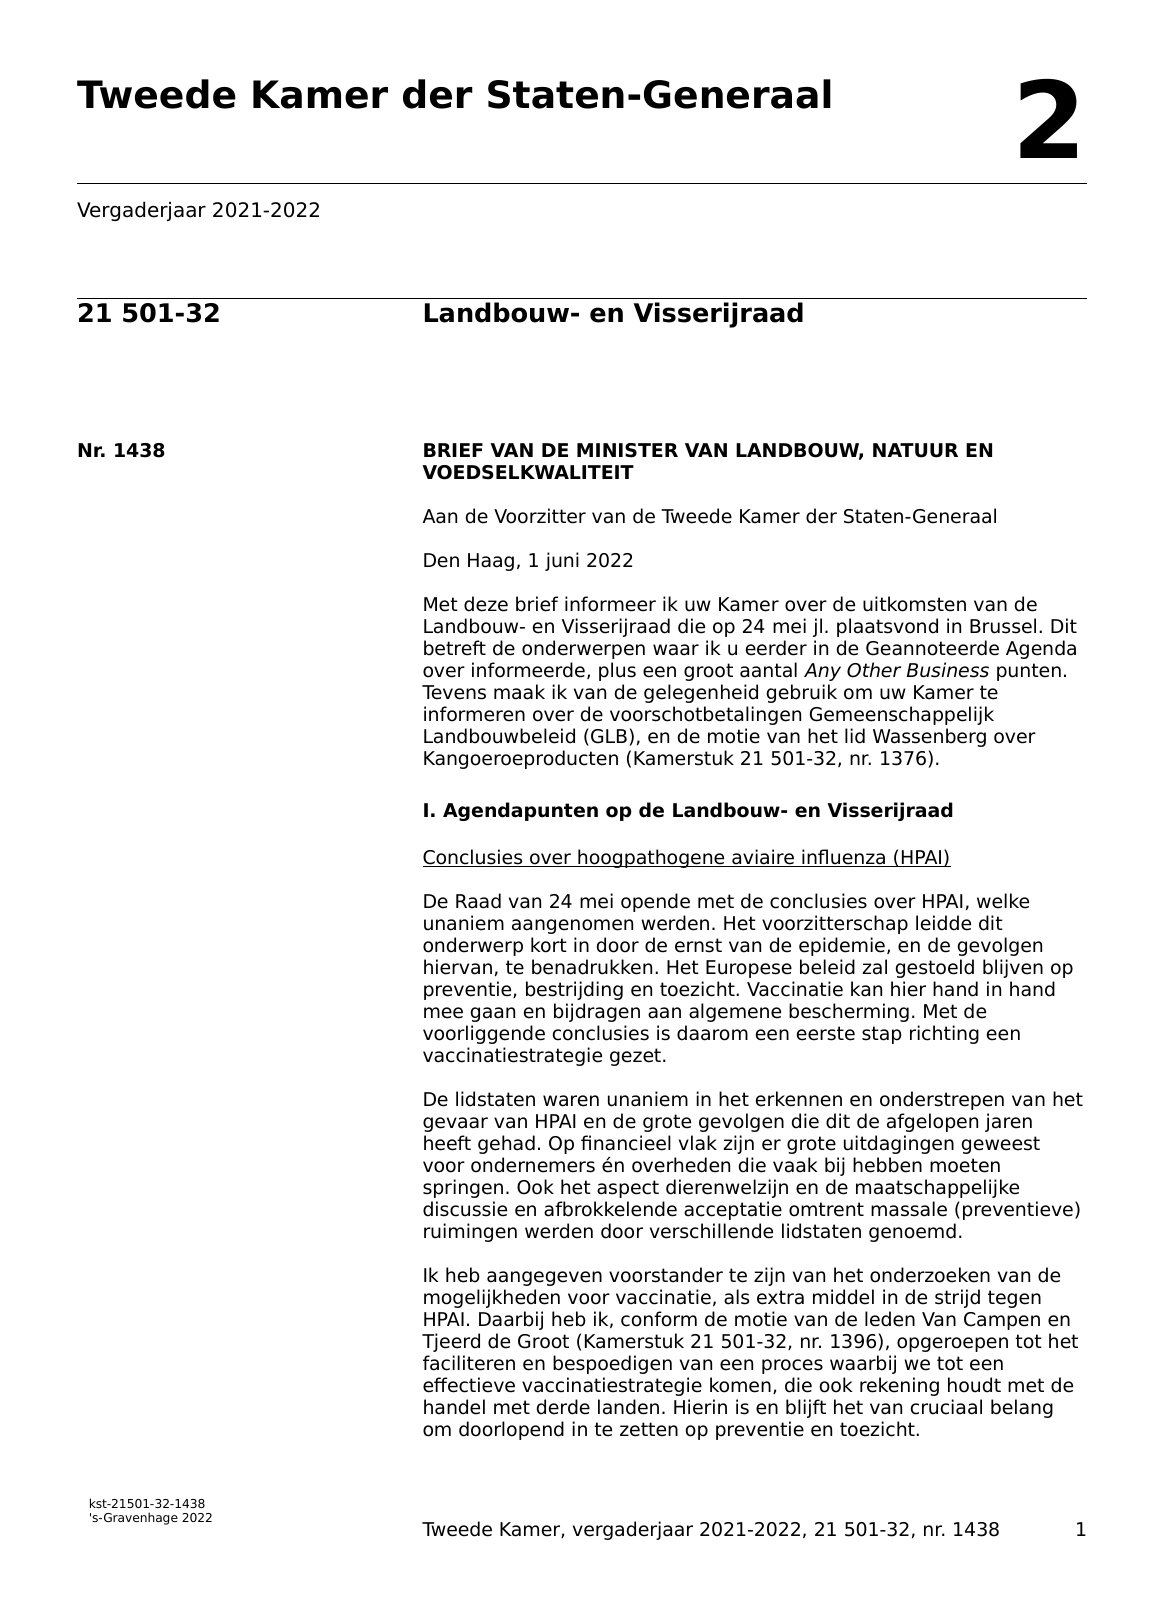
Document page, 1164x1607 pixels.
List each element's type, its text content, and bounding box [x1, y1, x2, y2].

table_header Tweede Kamer der Staten-Generaal [77, 59, 886, 183]
text De lidstaten waren unaniem in het erkennen en onderstrepen van het gevaar van HPAI en de grote gevolgen die dit de afgelopen jaren heeft gehad. Op financieel vlak zijn er grote uitdagingen geweest voor ondernemers én overheden die vaak bij hebben moeten springen. Ook het aspect dierenwelzijn en de maatschappelijke discussie en afbrokkelende acceptatie omtrent massale (preventieve) ruimingen werden door verschillende lidstaten genoemd. [422, 1089, 1087, 1243]
text De Raad van 24 mei opende met de conclusies over HPAI, welke unaniem aangenomen werden. Het voorzitterschap leidde dit onderwerp kort in door de ernst van de epidemie, en de gevolgen hiervan, te benadrukken. Het Europese beleid zal gestoeld blijven op preventie, bestrijding en toezicht. Vaccinatie kan hier hand in hand mee gaan en bijdragen aan algemene bescherming. Met de voorliggende conclusies is daarom een eerste stap richting een vaccinatiestrategie gezet. [422, 891, 1087, 1067]
subtitle 21 501-32 Landbouw- en Visserijraad [77, 299, 1087, 329]
text kst-21501-32-1438 [88, 1497, 323, 1511]
text Den Haag, 1 juni 2022 [422, 550, 1087, 572]
text Aan de Voorzitter van de Tweede Kamer der Staten-Generaal [422, 506, 1087, 528]
subtitle Nr. 1438 BRIEF VAN DE MINISTER VAN LANDBOUW, NATUUR EN VOEDSELKWALITEIT [77, 440, 1087, 484]
subtitle I. Agendapunten op de Landbouw- en Visserijraad [422, 800, 1087, 822]
table_cell Vergaderjaar 2021-2022 [77, 184, 1087, 298]
text 's-Gravenhage 2022 [88, 1511, 323, 1525]
text Met deze brief informeer ik uw Kamer over de uitkomsten van de Landbouw- en Visserijraad die op 24 mei jl. plaatsvond in Brussel. Dit betreft de onderwerpen waar ik u eerder in de Geannoteerde Agenda over informeerde, plus een groot aantal Any Other Business punten. Tevens maak ik van de gelegenheid gebruik om uw Kamer te informeren over de voorschotbetalingen Gemeenschappelijk Landbouwbeleid (GLB), en de motie van het lid Wassenberg over Kangoeroeproducten (Kamerstuk 21 501-32, nr. 1376). [422, 594, 1087, 770]
text Ik heb aangegeven voorstander te zijn van het onderzoeken van de mogelijkheden voor vaccinatie, als extra middel in de strijd tegen HPAI. Daarbij heb ik, conform de motie van de leden Van Campen en Tjeerd de Groot (Kamerstuk 21 501-32, nr. 1396), opgeroepen tot het faciliteren en bespoedigen van een proces waarbij we tot een effectieve vaccinatiestrategie komen, die ook rekening houdt met de handel met derde landen. Hierin is en blijft het van cruciaal belang om doorlopend in te zetten op preventie en toezicht. [422, 1265, 1087, 1441]
table_header 2 [886, 59, 1087, 183]
subtitle Conclusies over hoogpathogene aviaire influenza (HPAI) [422, 847, 1087, 869]
